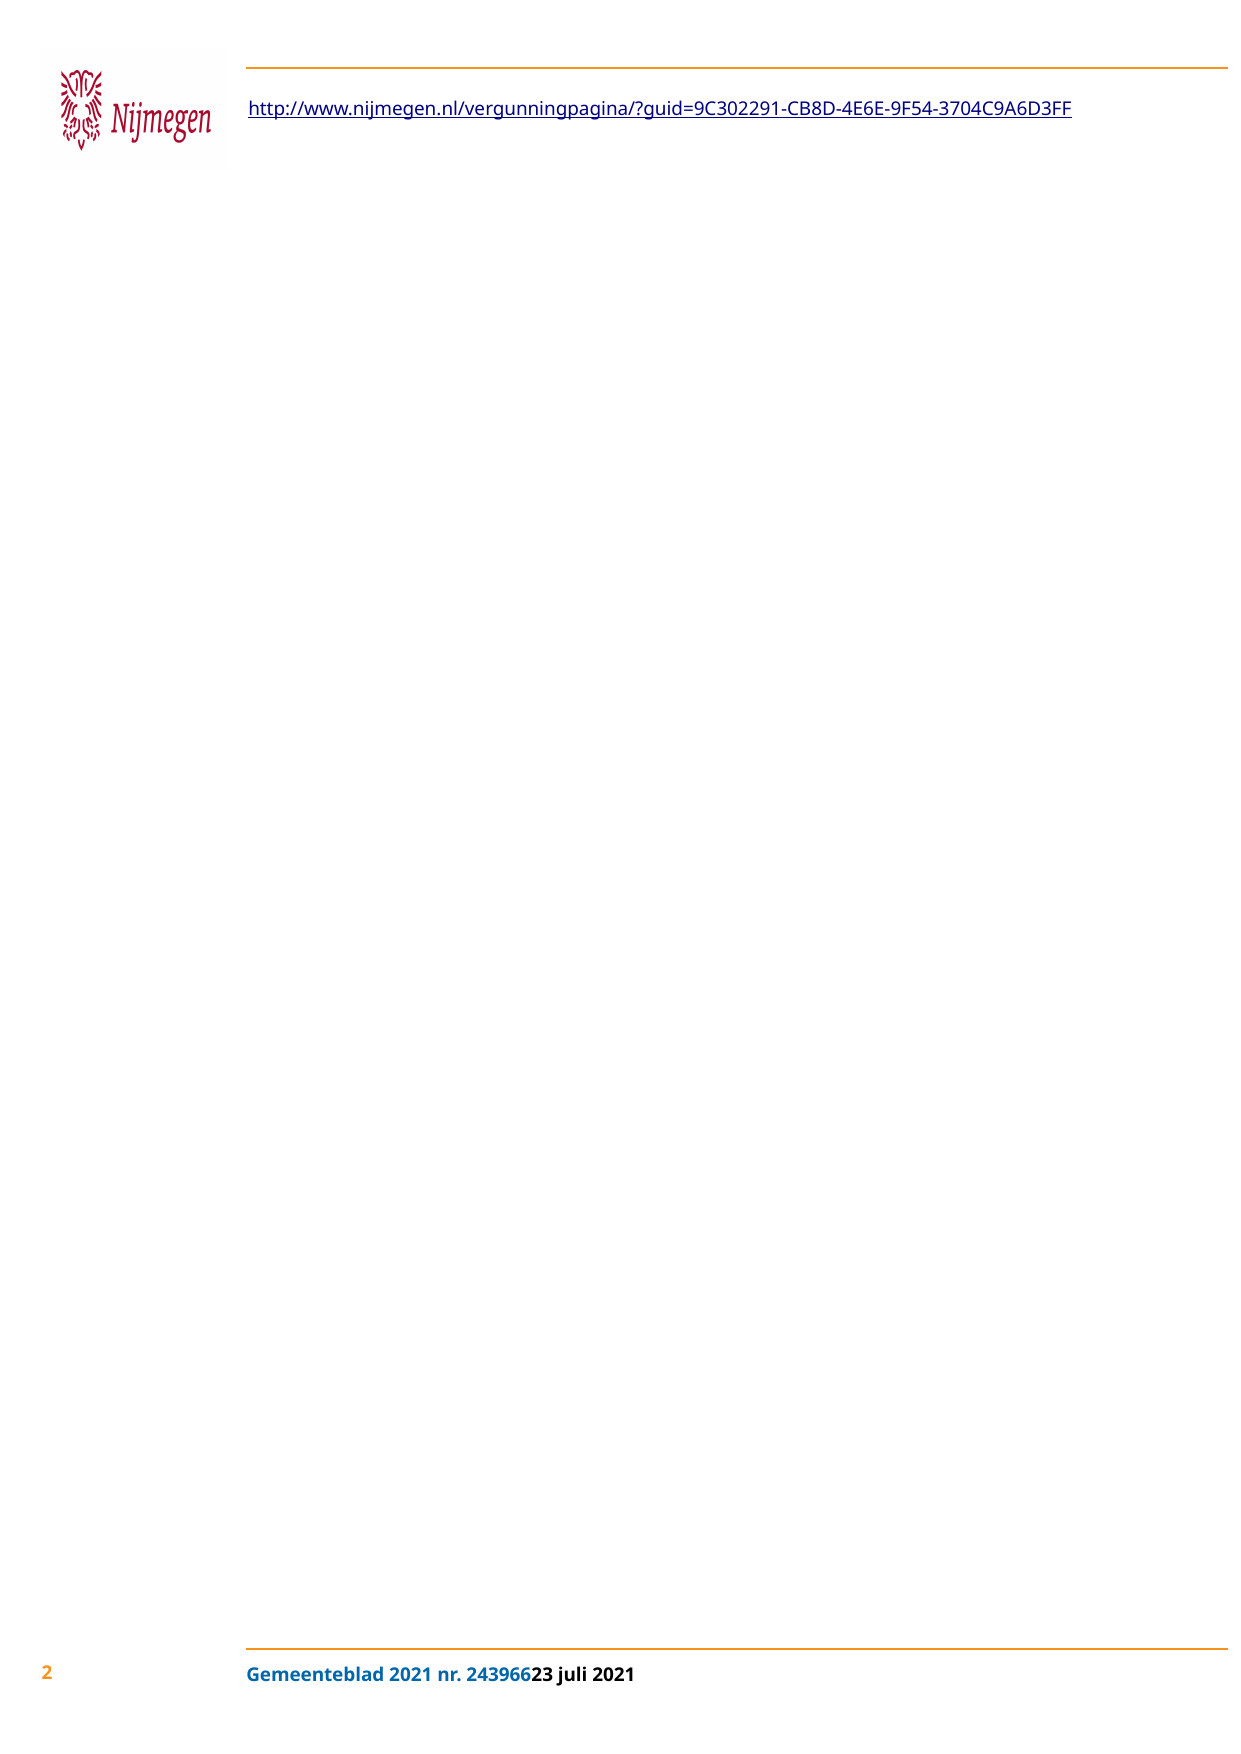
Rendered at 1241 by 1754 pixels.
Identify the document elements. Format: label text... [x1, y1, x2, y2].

picture [41, 47, 231, 172]
text http://www.nijmegen.nl/vergunningpagina/?guid=9C302291-CB8D-4E6E-9F54-3704C9A6D3FF [248, 95, 1152, 121]
